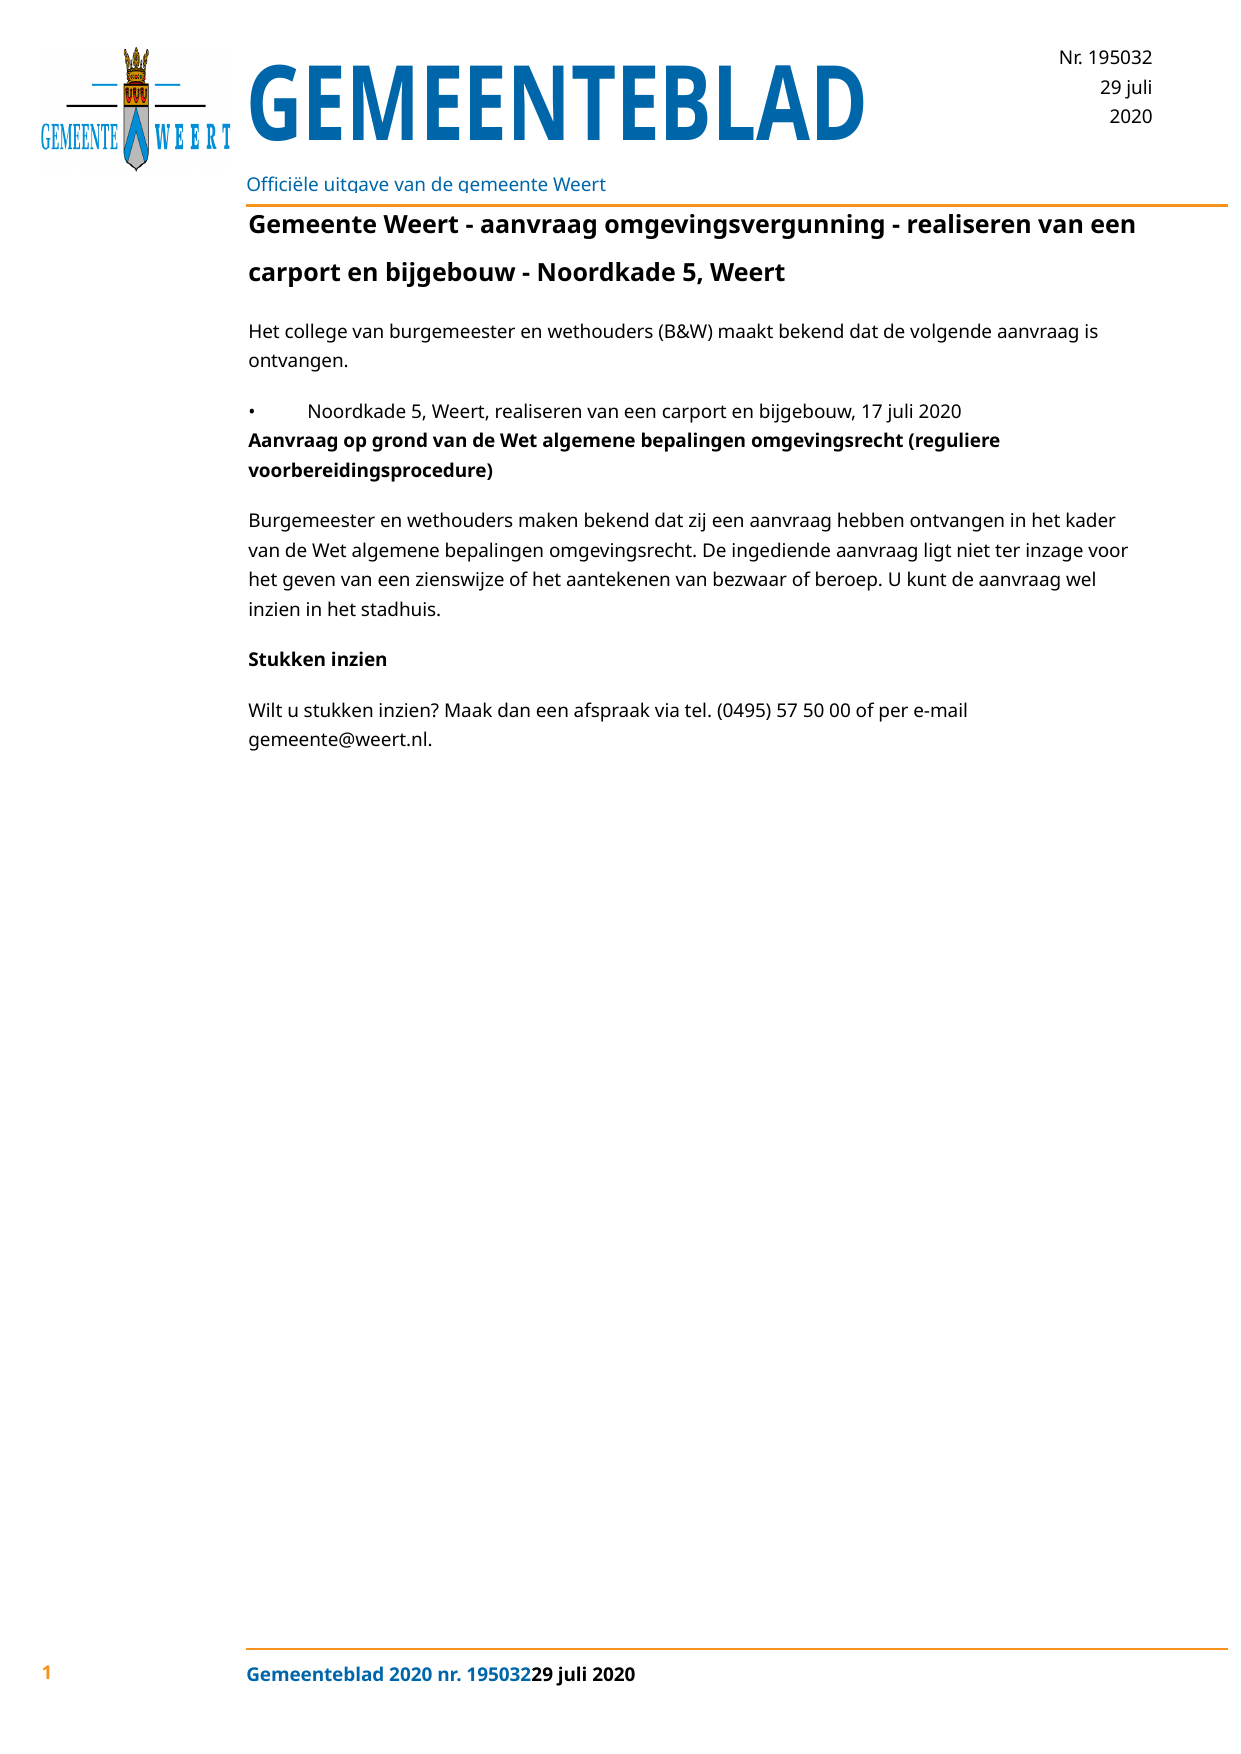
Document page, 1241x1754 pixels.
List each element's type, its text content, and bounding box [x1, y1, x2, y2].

list Noordkade 5, Weert, realiseren van een carport en bijgebouw, 17 juli 2020 [248, 398, 1152, 424]
text Stukken inzien [248, 647, 1152, 672]
text Gemeente Weert - aanvraag omgevingsvergunning - realiseren van een carport en bijgebouw - Noordkade 5, Weert [248, 207, 1152, 288]
text Wilt u stukken inzien? Maak dan een afspraak via tel. (0495) 57 50 00 of per e-mail gemeente@weert.nl. [248, 697, 1152, 752]
text Het college van burgemeester en wethouders (B&W) maakt bekend dat de volgende aanvraag is ontvangen. [248, 318, 1152, 373]
text Aanvraag op grond van de Wet algemene bepalingen omgevingsrecht (reguliere voorbereidingsprocedure) [248, 427, 1152, 483]
picture [41, 47, 231, 172]
text Burgemeester en wethouders maken bekend dat zij een aanvraag hebben ontvangen in het kader van de Wet algemene bepalingen omgevingsrecht. De ingediende aanvraag ligt niet ter inzage voor het geven van een zienswijze of het aantekenen van bezwaar of beroep. U kunt de aanvraag wel inzien in het stadhuis. [248, 507, 1152, 622]
